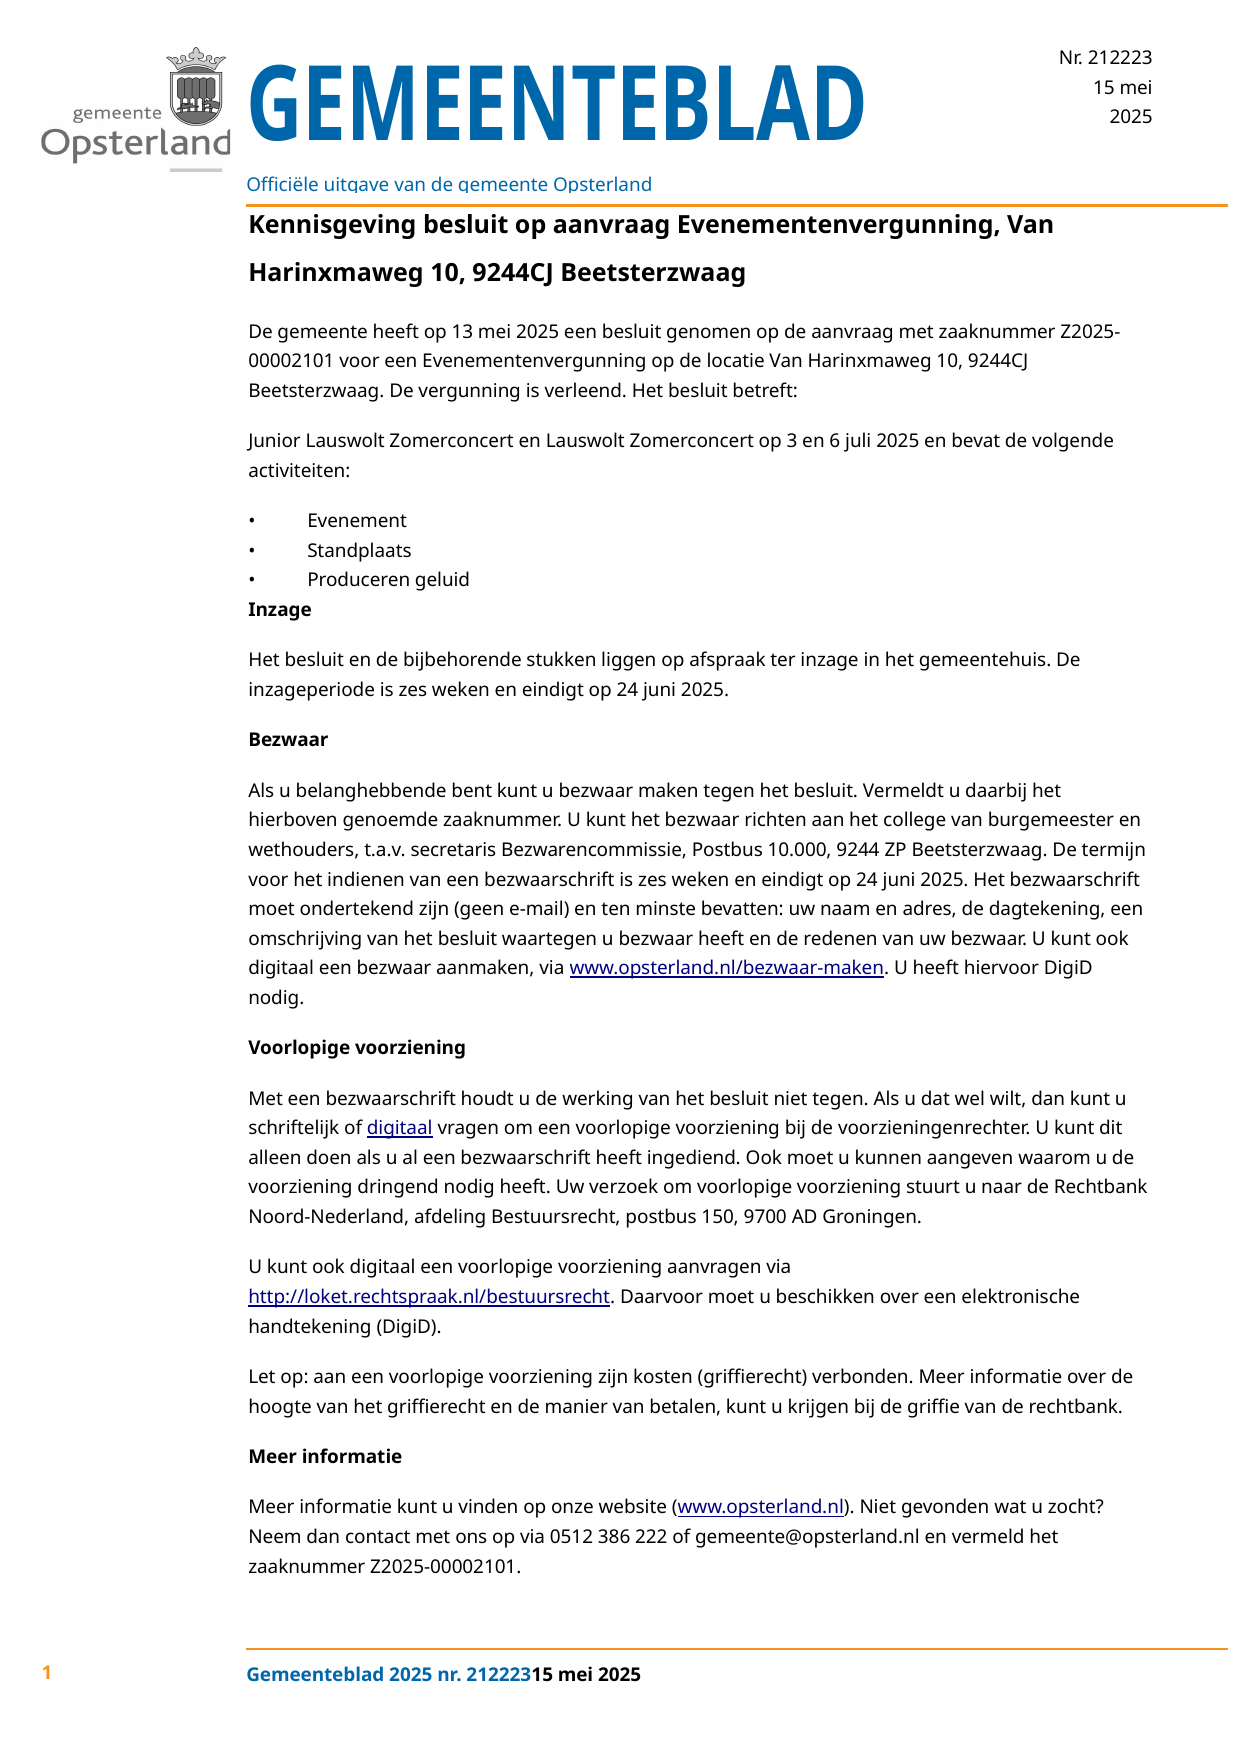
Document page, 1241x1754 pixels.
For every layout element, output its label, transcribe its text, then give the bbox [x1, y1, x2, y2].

text Als u belanghebbende bent kunt u bezwaar maken tegen het besluit. Vermeldt u daarbij het hierboven genoemde zaaknummer. U kunt het bezwaar richten aan het college van burgemeester en wethouders, t.a.v. secretaris Bezwarencommissie, Postbus 10.000, 9244 ZP Beetsterzwaag. De termijn voor het indienen van een bezwaarschrift is zes weken en eindigt op 24 juni 2025. Het bezwaarschrift moet ondertekend zijn (geen e-mail) en ten minste bevatten: uw naam en adres, de dagtekening, een omschrijving van het besluit waartegen u bezwaar heeft en de redenen van uw bezwaar. U kunt ook digitaal een bezwaar aanmaken, via www.opsterland.nl/bezwaar-maken. U heeft hiervoor DigiD nodig. [248, 777, 1152, 1010]
text Kennisgeving besluit op aanvraag Evenementenvergunning, Van Harinxmaweg 10, 9244CJ Beetsterzwaag [248, 207, 1152, 288]
text Meer informatie [248, 1443, 1152, 1469]
picture [41, 47, 231, 172]
list Standplaats [248, 537, 1152, 563]
text Met een bezwaarschrift houdt u de werking van het besluit niet tegen. Als u dat wel wilt, dan kunt u schriftelijk of digitaal vragen om een voorlopige voorziening bij de voorzieningenrechter. U kunt dit alleen doen als u al een bezwaarschrift heeft ingediend. Ook moet u kunnen aangeven waarom u de voorziening dringend nodig heeft. Uw verzoek om voorlopige voorziening stuurt u naar de Rechtbank Noord-Nederland, afdeling Bestuursrecht, postbus 150, 9700 AD Groningen. [248, 1085, 1152, 1229]
text De gemeente heeft op 13 mei 2025 een besluit genomen op de aanvraag met zaaknummer Z2025-00002101 voor een Evenementenvergunning op de locatie Van Harinxmaweg 10, 9244CJ Beetsterzwaag. De vergunning is verleend. Het besluit betreft: [248, 318, 1152, 403]
text Bezwaar [248, 727, 1152, 752]
text Inzage [248, 596, 1152, 622]
text Voorlopige voorziening [248, 1034, 1152, 1060]
text U kunt ook digitaal een voorlopige voorziening aanvragen via http://loket.rechtspraak.nl/bestuursrecht. Daarvoor moet u beschikken over een elektronische handtekening (DigiD). [248, 1254, 1152, 1339]
text Junior Lauswolt Zomerconcert en Lauswolt Zomerconcert op 3 en 6 juli 2025 en bevat de volgende activiteiten: [248, 427, 1152, 483]
list Produceren geluid [248, 567, 1152, 592]
text Het besluit en de bijbehorende stukken liggen op afspraak ter inzage in het gemeentehuis. De inzageperiode is zes weken en eindigt op 24 juni 2025. [248, 647, 1152, 702]
text Let op: aan een voorlopige voorziening zijn kosten (griffierecht) verbonden. Meer informatie over de hoogte van het griffierecht en de manier van betalen, kunt u krijgen bij de griffie van de rechtbank. [248, 1363, 1152, 1419]
list Evenement [248, 507, 1152, 533]
text Meer informatie kunt u vinden op onze website (www.opsterland.nl). Niet gevonden wat u zocht? Neem dan contact met ons op via 0512 386 222 of gemeente@opsterland.nl en vermeld het zaaknummer Z2025-00002101. [248, 1494, 1152, 1579]
